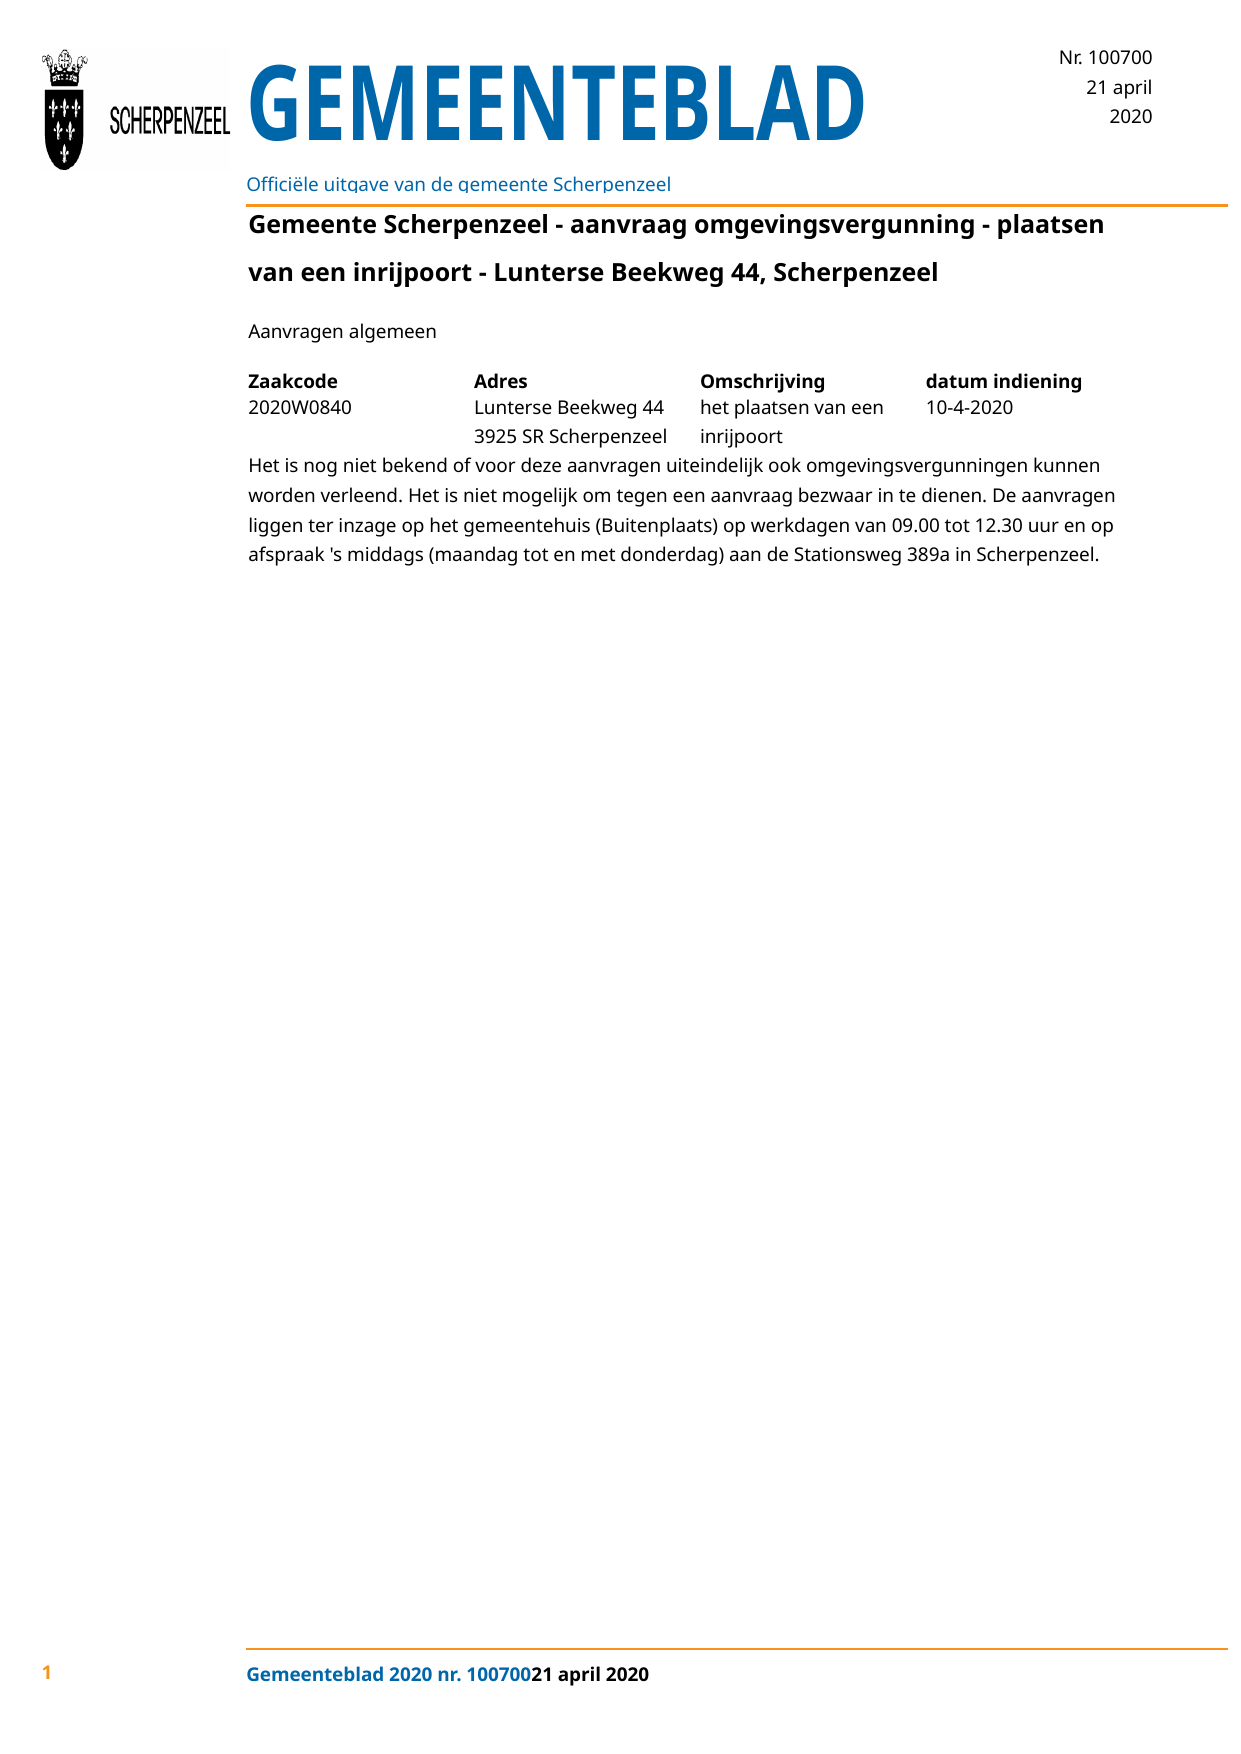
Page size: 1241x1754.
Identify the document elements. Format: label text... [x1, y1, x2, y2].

text Gemeente Scherpenzeel - aanvraag omgevingsvergunning - plaatsen van een inrijpoort - Lunterse Beekweg 44, Scherpenzeel [248, 207, 1152, 288]
picture [41, 47, 231, 172]
table_cell het plaatsen van een inrijpoort [700, 394, 926, 449]
text Aanvragen algemeen [248, 318, 1152, 344]
table_cell Lunterse Beekweg 44 3925 SR Scherpenzeel [474, 394, 700, 449]
table_header Zaakcode [248, 369, 474, 394]
table_cell 10-4-2020 [926, 394, 1152, 449]
table_header Adres [474, 369, 700, 394]
text Het is nog niet bekend of voor deze aanvragen uiteindelijk ook omgevingsvergunningen kunnen worden verleend. Het is niet mogelijk om tegen een aanvraag bezwaar in te dienen. De aanvragen liggen ter inzage op het gemeentehuis (Buitenplaats) op werkdagen van 09.00 tot 12.30 uur en op afspraak 's middags (maandag tot en met donderdag) aan de Stationsweg 389a in Scherpenzeel. [248, 453, 1152, 567]
table_header Omschrijving [700, 369, 926, 394]
table_header datum indiening [926, 369, 1152, 394]
table_cell 2020W0840 [248, 394, 474, 449]
